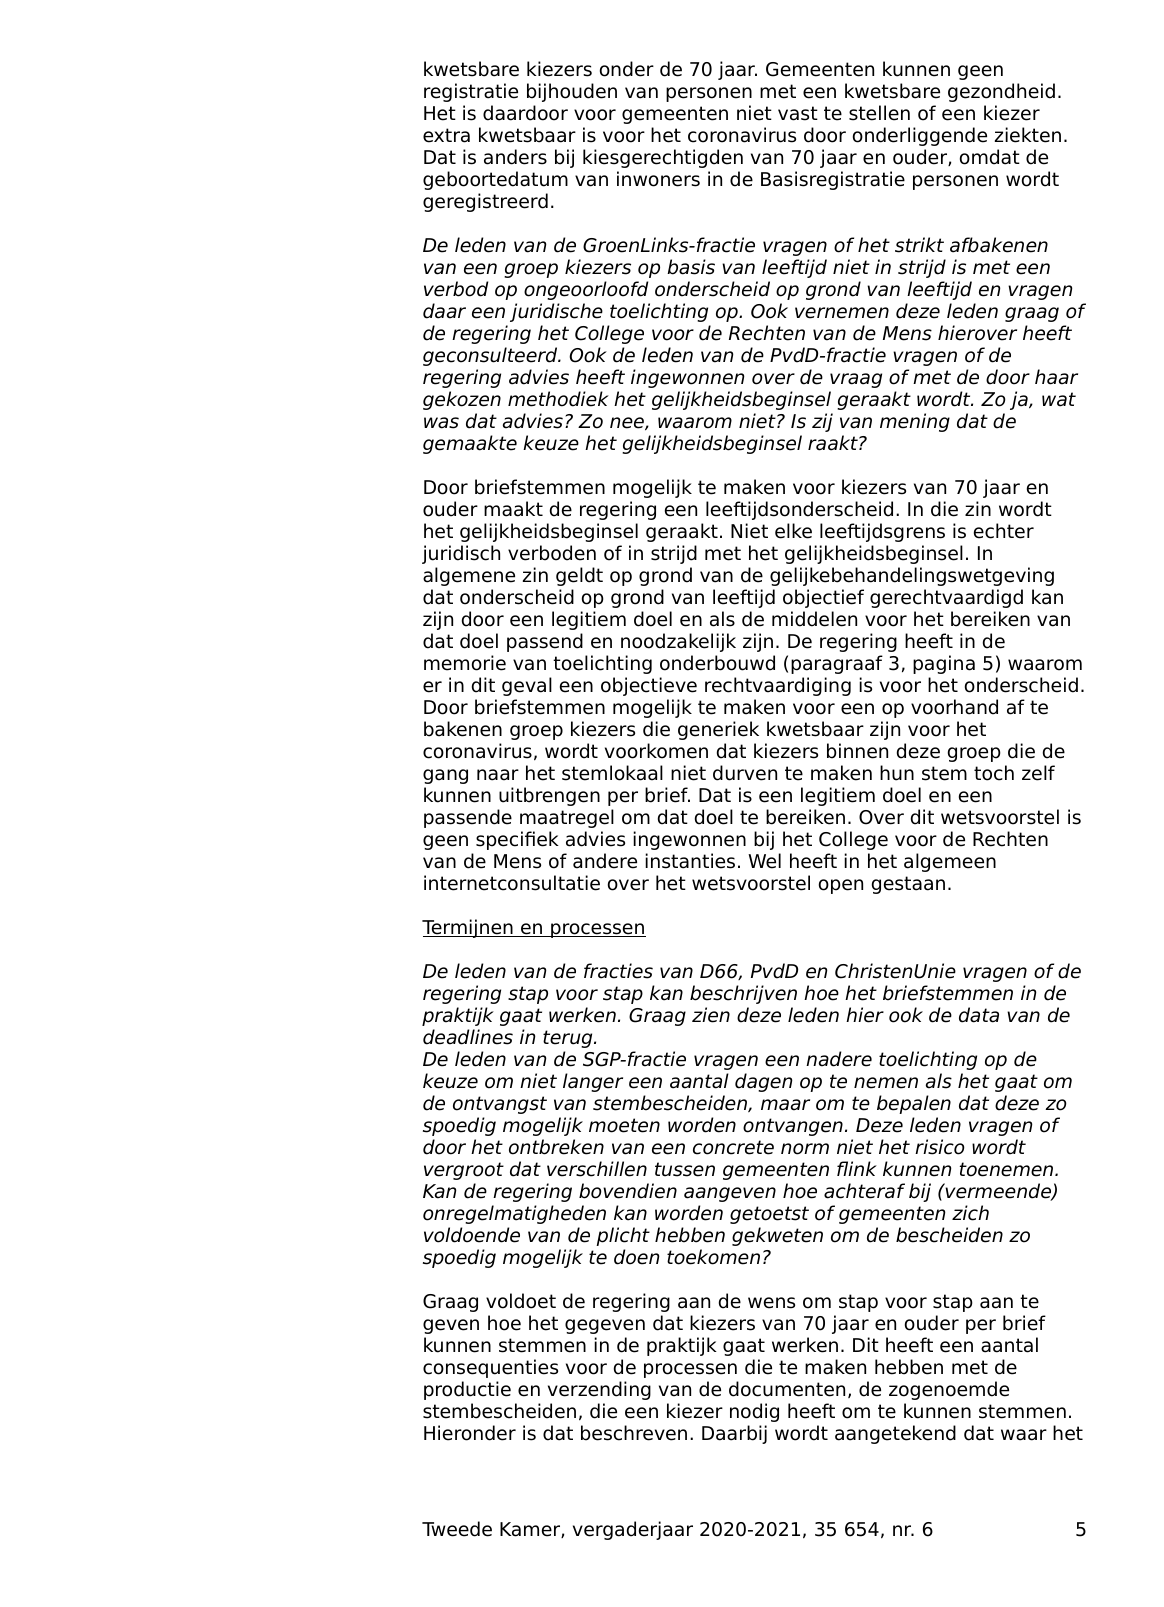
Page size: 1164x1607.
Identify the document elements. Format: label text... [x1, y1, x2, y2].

subtitle Termijnen en processen [422, 917, 1087, 939]
text Door briefstemmen mogelijk te maken voor kiezers van 70 jaar en ouder maakt de regering een leeftijdsonderscheid. In die zin wordt het gelijkheidsbeginsel geraakt. Niet elke leeftijdsgrens is echter juridisch verboden of in strijd met het gelijkheidsbeginsel. In algemene zin geldt op grond van de gelijkebehandelingswetgeving dat onderscheid op grond van leeftijd objectief gerechtvaardigd kan zijn door een legitiem doel en als de middelen voor het bereiken van dat doel passend en noodzakelijk zijn. De regering heeft in de memorie van toelichting onderbouwd (paragraaf 3, pagina 5) waarom er in dit geval een objectieve rechtvaardiging is voor het onderscheid. Door briefstemmen mogelijk te maken voor een op voorhand af te bakenen groep kiezers die generiek kwetsbaar zijn voor het coronavirus, wordt voorkomen dat kiezers binnen deze groep die de gang naar het stemlokaal niet durven te maken hun stem toch zelf kunnen uitbrengen per brief. Dat is een legitiem doel en een passende maatregel om dat doel te bereiken. Over dit wetsvoorstel is geen specifiek advies ingewonnen bij het College voor de Rechten van de Mens of andere instanties. Wel heeft in het algemeen internetconsultatie over het wetsvoorstel open gestaan. [422, 477, 1087, 895]
text Graag voldoet de regering aan de wens om stap voor stap aan te geven hoe het gegeven dat kiezers van 70 jaar en ouder per brief kunnen stemmen in de praktijk gaat werken. Dit heeft een aantal consequenties voor de processen die te maken hebben met de productie en verzending van de documenten, de zogenoemde stembescheiden, die een kiezer nodig heeft om te kunnen stemmen. Hieronder is dat beschreven. Daarbij wordt aangetekend dat waar het [422, 1291, 1087, 1445]
text De leden van de GroenLinks-fractie vragen of het strikt afbakenen van een groep kiezers op basis van leeftijd niet in strijd is met een verbod op ongeoorloofd onderscheid op grond van leeftijd en vragen daar een juridische toelichting op. Ook vernemen deze leden graag of de regering het College voor de Rechten van de Mens hierover heeft geconsulteerd. Ook de leden van de PvdD-fractie vragen of de regering advies heeft ingewonnen over de vraag of met de door haar gekozen methodiek het gelijkheidsbeginsel geraakt wordt. Zo ja, wat was dat advies? Zo nee, waarom niet? Is zij van mening dat de gemaakte keuze het gelijkheidsbeginsel raakt? [422, 235, 1087, 455]
text kwetsbare kiezers onder de 70 jaar. Gemeenten kunnen geen registratie bijhouden van personen met een kwetsbare gezondheid. Het is daardoor voor gemeenten niet vast te stellen of een kiezer extra kwetsbaar is voor het coronavirus door onderliggende ziekten. Dat is anders bij kiesgerechtigden van 70 jaar en ouder, omdat de geboortedatum van inwoners in de Basisregistratie personen wordt geregistreerd. [422, 59, 1087, 213]
text De leden van de SGP-fractie vragen een nadere toelichting op de keuze om niet langer een aantal dagen op te nemen als het gaat om de ontvangst van stembescheiden, maar om te bepalen dat deze zo spoedig mogelijk moeten worden ontvangen. Deze leden vragen of door het ontbreken van een concrete norm niet het risico wordt vergroot dat verschillen tussen gemeenten flink kunnen toenemen. Kan de regering bovendien aangeven hoe achteraf bij (vermeende) onregelmatigheden kan worden getoetst of gemeenten zich voldoende van de plicht hebben gekweten om de bescheiden zo spoedig mogelijk te doen toekomen? [422, 1049, 1087, 1269]
text De leden van de fracties van D66, PvdD en ChristenUnie vragen of de regering stap voor stap kan beschrijven hoe het briefstemmen in de praktijk gaat werken. Graag zien deze leden hier ook de data van de deadlines in terug. [422, 961, 1087, 1049]
